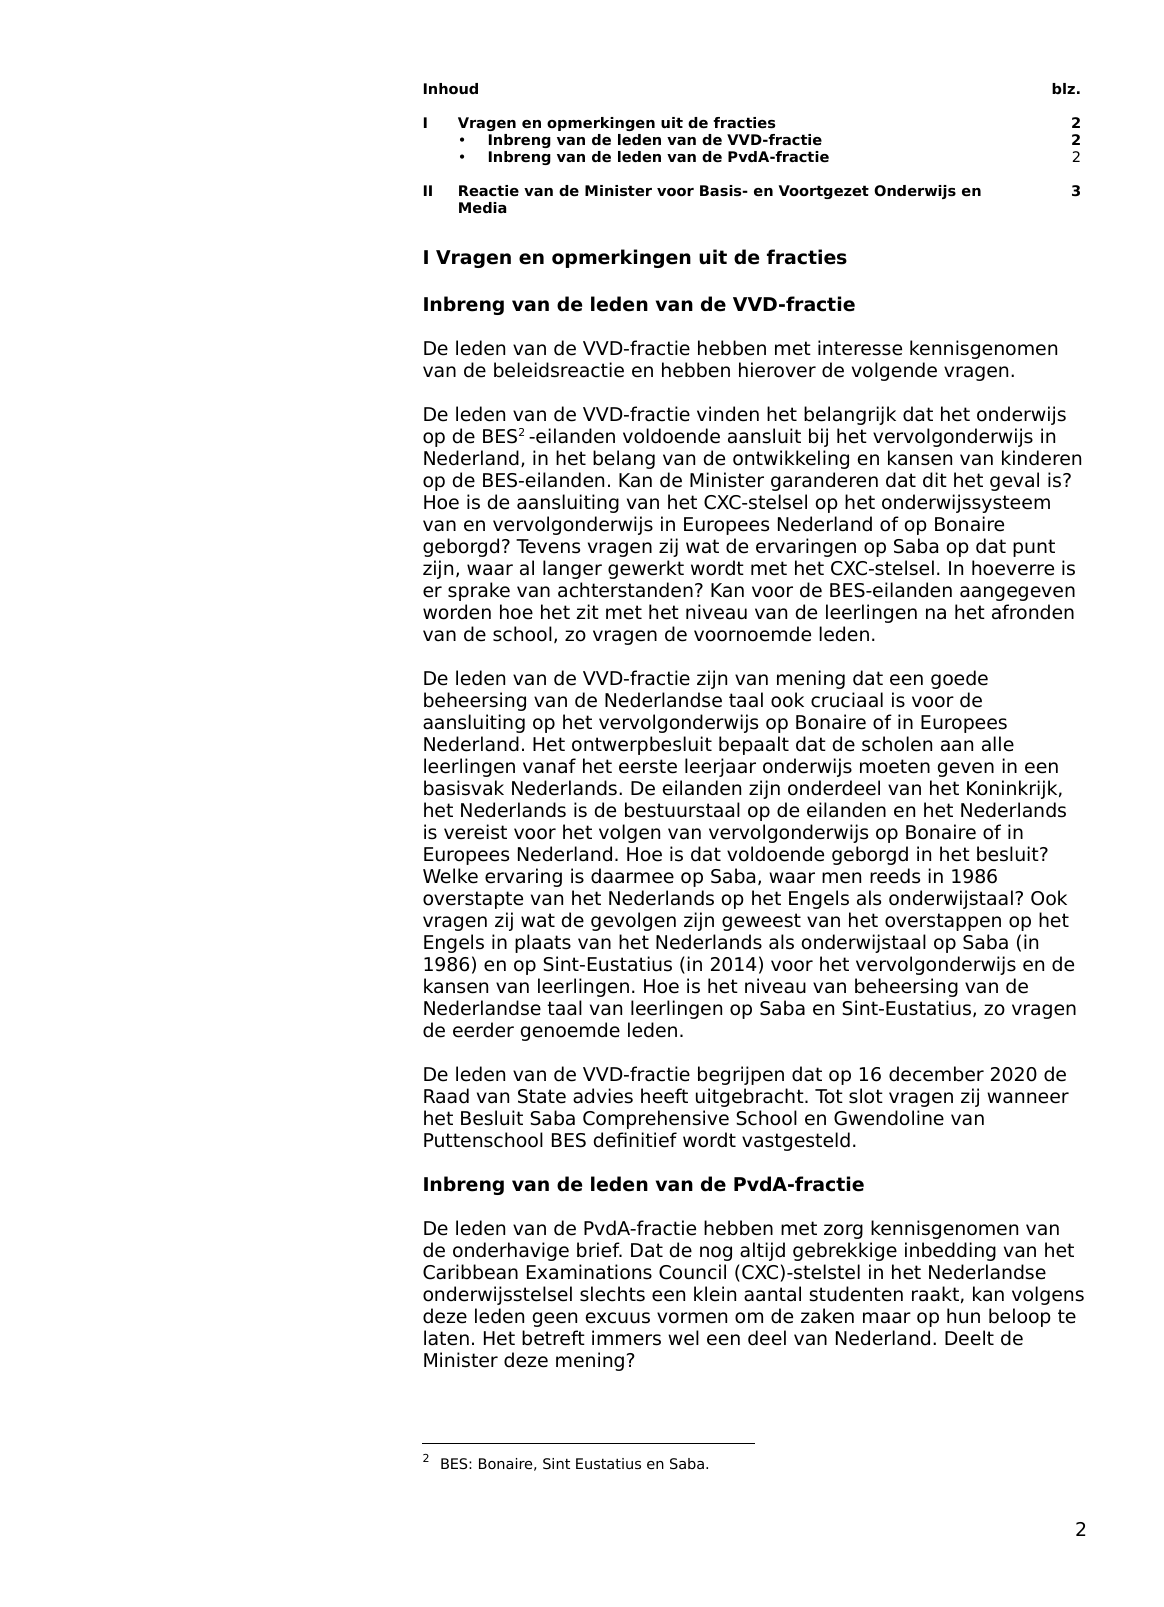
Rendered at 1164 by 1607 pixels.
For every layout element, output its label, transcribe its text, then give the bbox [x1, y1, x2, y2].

table_cell [481, 98, 1027, 115]
table_cell [452, 166, 481, 183]
table_cell Reactie van de Minister voor Basis- en Voortgezet Onderwijs en Media [452, 183, 1027, 217]
table_cell Vragen en opmerkingen uit de fracties [452, 115, 1027, 132]
text BES: Bonaire, Sint Eustatius en Saba. [422, 1452, 1087, 1474]
table_cell Inbreng van de leden van de PvdA-fractie [481, 149, 1027, 166]
text De leden van de PvdA-fractie hebben met zorg kennisgenomen van de onderhavige brief. Dat de nog altijd gebrekkige inbedding van het Caribbean Examinations Council (CXC)-stelstel in het Nederlandse onderwijsstelsel slechts een klein aantal studenten raakt, kan volgens deze leden geen excuus vormen om de zaken maar op hun beloop te laten. Het betreft immers wel een deel van Nederland. Deelt de Minister deze mening? [422, 1218, 1087, 1372]
table_cell 2 [1028, 115, 1087, 132]
table_header Inhoud [422, 81, 1027, 98]
subtitle Inbreng van de leden van de PvdA-fractie [422, 1174, 1087, 1196]
table_cell [1028, 98, 1087, 115]
text De leden van de VVD-fractie vinden het belangrijk dat het onderwijs op de BES-eilanden voldoende aansluit bij het vervolgonderwijs in Nederland, in het belang van de ontwikkeling en kansen van kinderen op de BES-eilanden. Kan de Minister garanderen dat dit het geval is? Hoe is de aansluiting van het CXC-stelsel op het onderwijssysteem van en vervolgonderwijs in Europees Nederland of op Bonaire geborgd? Tevens vragen zij wat de ervaringen op Saba op dat punt zijn, waar al langer gewerkt wordt met het CXC-stelsel. In hoeverre is er sprake van achterstanden? Kan voor de BES-eilanden aangegeven worden hoe het zit met het niveau van de leerlingen na het afronden van de school, zo vragen de voornoemde leden. [422, 404, 1087, 646]
table_cell [422, 132, 452, 149]
table_header blz. [1028, 81, 1087, 98]
subtitle I Vragen en opmerkingen uit de fracties [422, 247, 1087, 269]
text De leden van de VVD-fractie begrijpen dat op 16 december 2020 de Raad van State advies heeft uitgebracht. Tot slot vragen zij wanneer het Besluit Saba Comprehensive School en Gwendoline van Puttenschool BES definitief wordt vastgesteld. [422, 1064, 1087, 1152]
text De leden van de VVD-fractie zijn van mening dat een goede beheersing van de Nederlandse taal ook cruciaal is voor de aansluiting op het vervolgonderwijs op Bonaire of in Europees Nederland. Het ontwerpbesluit bepaalt dat de scholen aan alle leerlingen vanaf het eerste leerjaar onderwijs moeten geven in een basisvak Nederlands. De eilanden zijn onderdeel van het Koninkrijk, het Nederlands is de bestuurstaal op de eilanden en het Nederlands is vereist voor het volgen van vervolgonderwijs op Bonaire of in Europees Nederland. Hoe is dat voldoende geborgd in het besluit? Welke ervaring is daarmee op Saba, waar men reeds in 1986 overstapte van het Nederlands op het Engels als onderwijstaal? Ook vragen zij wat de gevolgen zijn geweest van het overstappen op het Engels in plaats van het Nederlands als onderwijstaal op Saba (in 1986) en op Sint-Eustatius (in 2014) voor het vervolgonderwijs en de kansen van leerlingen. Hoe is het niveau van beheersing van de Nederlandse taal van leerlingen op Saba en Sint-Eustatius, zo vragen de eerder genoemde leden. [422, 668, 1087, 1042]
table_cell Inbreng van de leden van de VVD-fractie [481, 132, 1027, 149]
table_cell [481, 166, 1027, 183]
subtitle Inbreng van de leden van de VVD-fractie [422, 294, 1087, 316]
table_cell [452, 98, 481, 115]
table_cell [422, 149, 452, 166]
table_cell I [422, 115, 452, 132]
table_cell [1028, 166, 1087, 183]
table_cell II [422, 183, 452, 217]
table_cell 2 [1028, 132, 1087, 149]
table_cell 2 [1028, 149, 1087, 166]
table_cell 3 [1028, 183, 1087, 217]
table_cell [422, 98, 452, 115]
text De leden van de VVD-fractie hebben met interesse kennisgenomen van de beleidsreactie en hebben hierover de volgende vragen. [422, 338, 1087, 382]
table_cell [422, 166, 452, 183]
table_cell • [452, 132, 481, 149]
table_cell • [452, 149, 481, 166]
